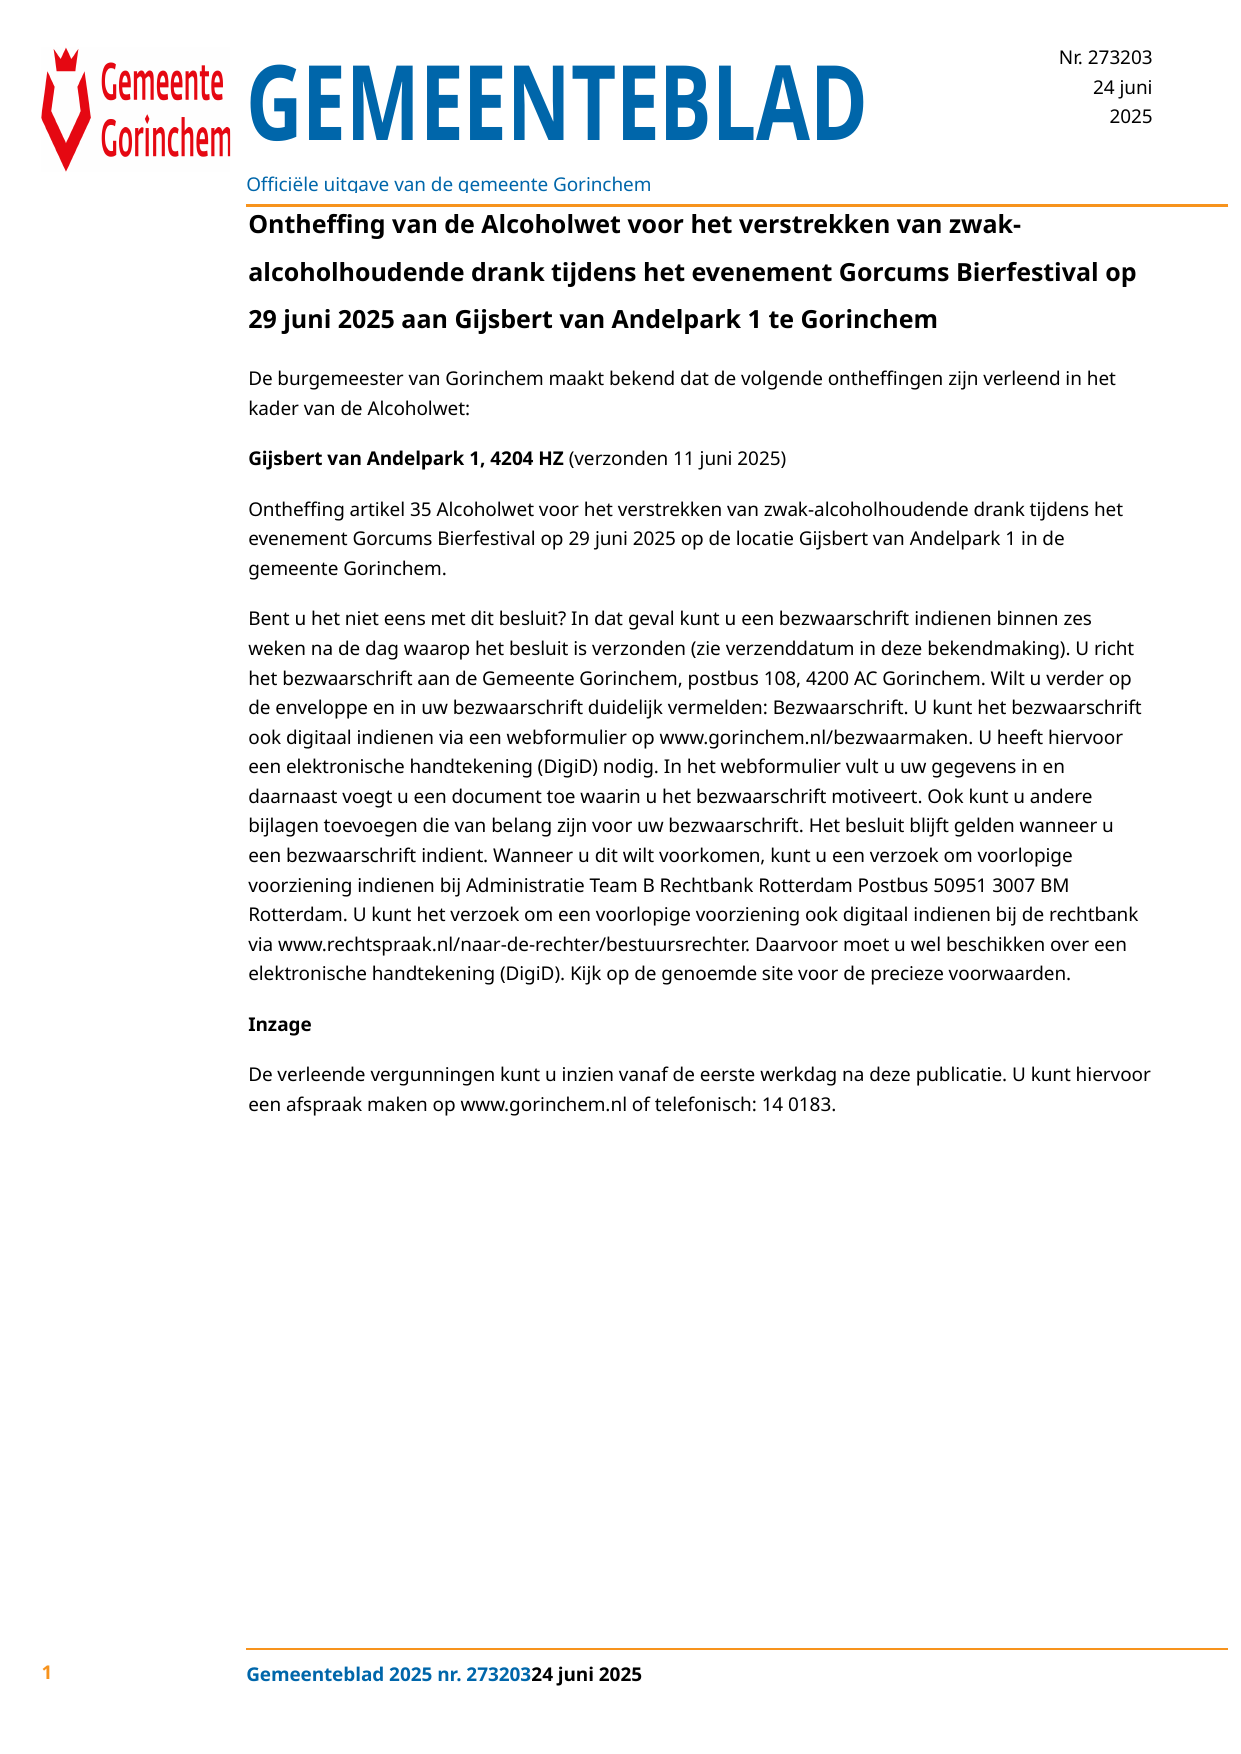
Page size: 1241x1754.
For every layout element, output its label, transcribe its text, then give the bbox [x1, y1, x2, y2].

picture [41, 47, 231, 172]
text Ontheffing van de Alcoholwet voor het verstrekken van zwak-alcoholhoudende drank tijdens het evenement Gorcums Bierfestival op 29 juni 2025 aan Gijsbert van Andelpark 1 te Gorinchem [248, 207, 1152, 336]
text Bent u het niet eens met dit besluit? In dat geval kunt u een bezwaarschrift indienen binnen zes weken na de dag waarop het besluit is verzonden (zie verzenddatum in deze bekendmaking). U richt het bezwaarschrift aan de Gemeente Gorinchem, postbus 108, 4200 AC Gorinchem. Wilt u verder op de enveloppe en in uw bezwaarschrift duidelijk vermelden: Bezwaarschrift. U kunt het bezwaarschrift ook digitaal indienen via een webformulier op www.gorinchem.nl/bezwaarmaken. U heeft hiervoor een elektronische handtekening (DigiD) nodig. In het webformulier vult u uw gegevens in en daarnaast voegt u een document toe waarin u het bezwaarschrift motiveert. Ook kunt u andere bijlagen toevoegen die van belang zijn voor uw bezwaarschrift. Het besluit blijft gelden wanneer u een bezwaarschrift indient. Wanneer u dit wilt voorkomen, kunt u een verzoek om voorlopige voorziening indienen bij Administratie Team B Rechtbank Rotterdam Postbus 50951 3007 BM Rotterdam. U kunt het verzoek om een voorlopige voorziening ook digitaal indienen bij de rechtbank via www.rechtspraak.nl/naar-de-rechter/bestuursrechter. Daarvoor moet u wel beschikken over een elektronische handtekening (DigiD). Kijk op de genoemde site voor de precieze voorwaarden. [248, 606, 1152, 986]
text De verleende vergunningen kunt u inzien vanaf de eerste werkdag na deze publicatie. U kunt hiervoor een afspraak maken op www.gorinchem.nl of telefonisch: 14 0183. [248, 1061, 1152, 1117]
text Gijsbert van Andelpark 1, 4204 HZ (verzonden 11 juni 2025) [248, 446, 1152, 471]
text Ontheffing artikel 35 Alcoholwet voor het verstrekken van zwak-alcoholhoudende drank tijdens het evenement Gorcums Bierfestival op 29 juni 2025 op de locatie Gijsbert van Andelpark 1 in de gemeente Gorinchem. [248, 496, 1152, 581]
text De burgemeester van Gorinchem maakt bekend dat de volgende ontheffingen zijn verleend in het kader van de Alcoholwet: [248, 366, 1152, 421]
text Inzage [248, 1011, 1152, 1037]
